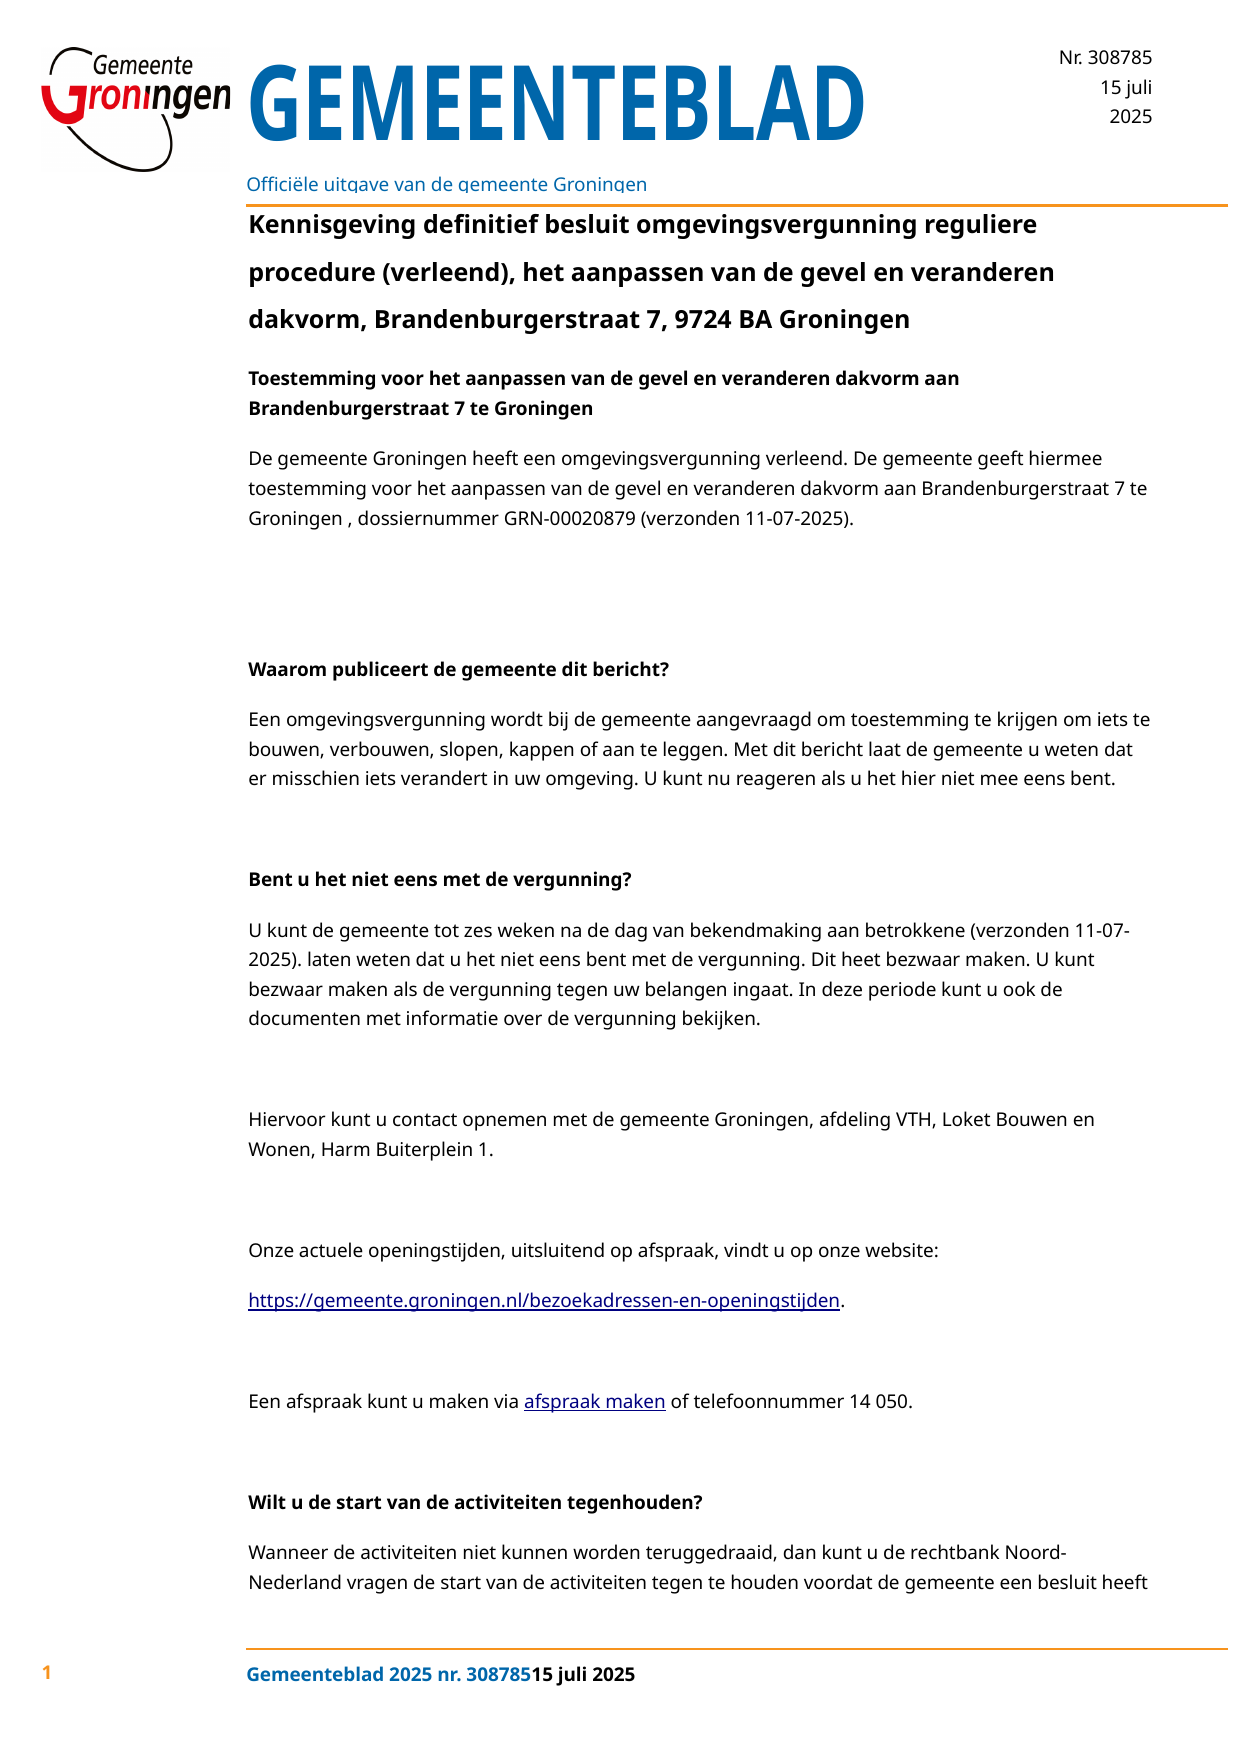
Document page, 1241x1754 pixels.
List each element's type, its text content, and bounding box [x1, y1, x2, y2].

text Waarom publiceert de gemeente dit bericht? [248, 656, 1152, 682]
text U kunt de gemeente tot zes weken na de dag van bekendmaking aan betrokkene (verzonden 11-07-2025). laten weten dat u het niet eens bent met de vergunning. Dit heet bezwaar maken. U kunt bezwaar maken als de vergunning tegen uw belangen ingaat. In deze periode kunt u ook de documenten met informatie over de vergunning bekijken. [248, 917, 1152, 1031]
text De gemeente Groningen heeft een omgevingsvergunning verleend. De gemeente geeft hiermee toestemming voor het aanpassen van de gevel en veranderen dakvorm aan Brandenburgerstraat 7 te Groningen , dossiernummer GRN-00020879 (verzonden 11-07-2025). [248, 446, 1152, 530]
text Kennisgeving definitief besluit omgevingsvergunning reguliere procedure (verleend), het aanpassen van de gevel en veranderen dakvorm, Brandenburgerstraat 7, 9724 BA Groningen [248, 207, 1152, 336]
text Toestemming voor het aanpassen van de gevel en veranderen dakvorm aan Brandenburgerstraat 7 te Groningen [248, 366, 1152, 421]
text Bent u het niet eens met de vergunning? [248, 866, 1152, 892]
text Hiervoor kunt u contact opnemen met de gemeente Groningen, afdeling VTH, Loket Bouwen en Wonen, Harm Buiterplein 1. [248, 1106, 1152, 1162]
picture [41, 47, 231, 172]
text Een afspraak kunt u maken via afspraak maken of telefoonnummer 14 050. [248, 1388, 1152, 1414]
text Onze actuele openingstijden, uitsluitend op afspraak, vindt u op onze website: [248, 1237, 1152, 1262]
text Wanneer de activiteiten niet kunnen worden teruggedraaid, dan kunt u de rechtbank Noord-Nederland vragen de start van de activiteiten tegen te houden voordat de gemeente een besluit heeft [248, 1539, 1152, 1594]
text Wilt u de start van de activiteiten tegenhouden? [248, 1489, 1152, 1514]
text Een omgevingsvergunning wordt bij de gemeente aangevraagd om toestemming te krijgen om iets te bouwen, verbouwen, slopen, kappen of aan te leggen. Met dit bericht laat de gemeente u weten dat er misschien iets verandert in uw omgeving. U kunt nu reageren als u het hier niet mee eens bent. [248, 706, 1152, 791]
text https://gemeente.groningen.nl/bezoekadressen-en-openingstijden. [248, 1287, 1152, 1313]
